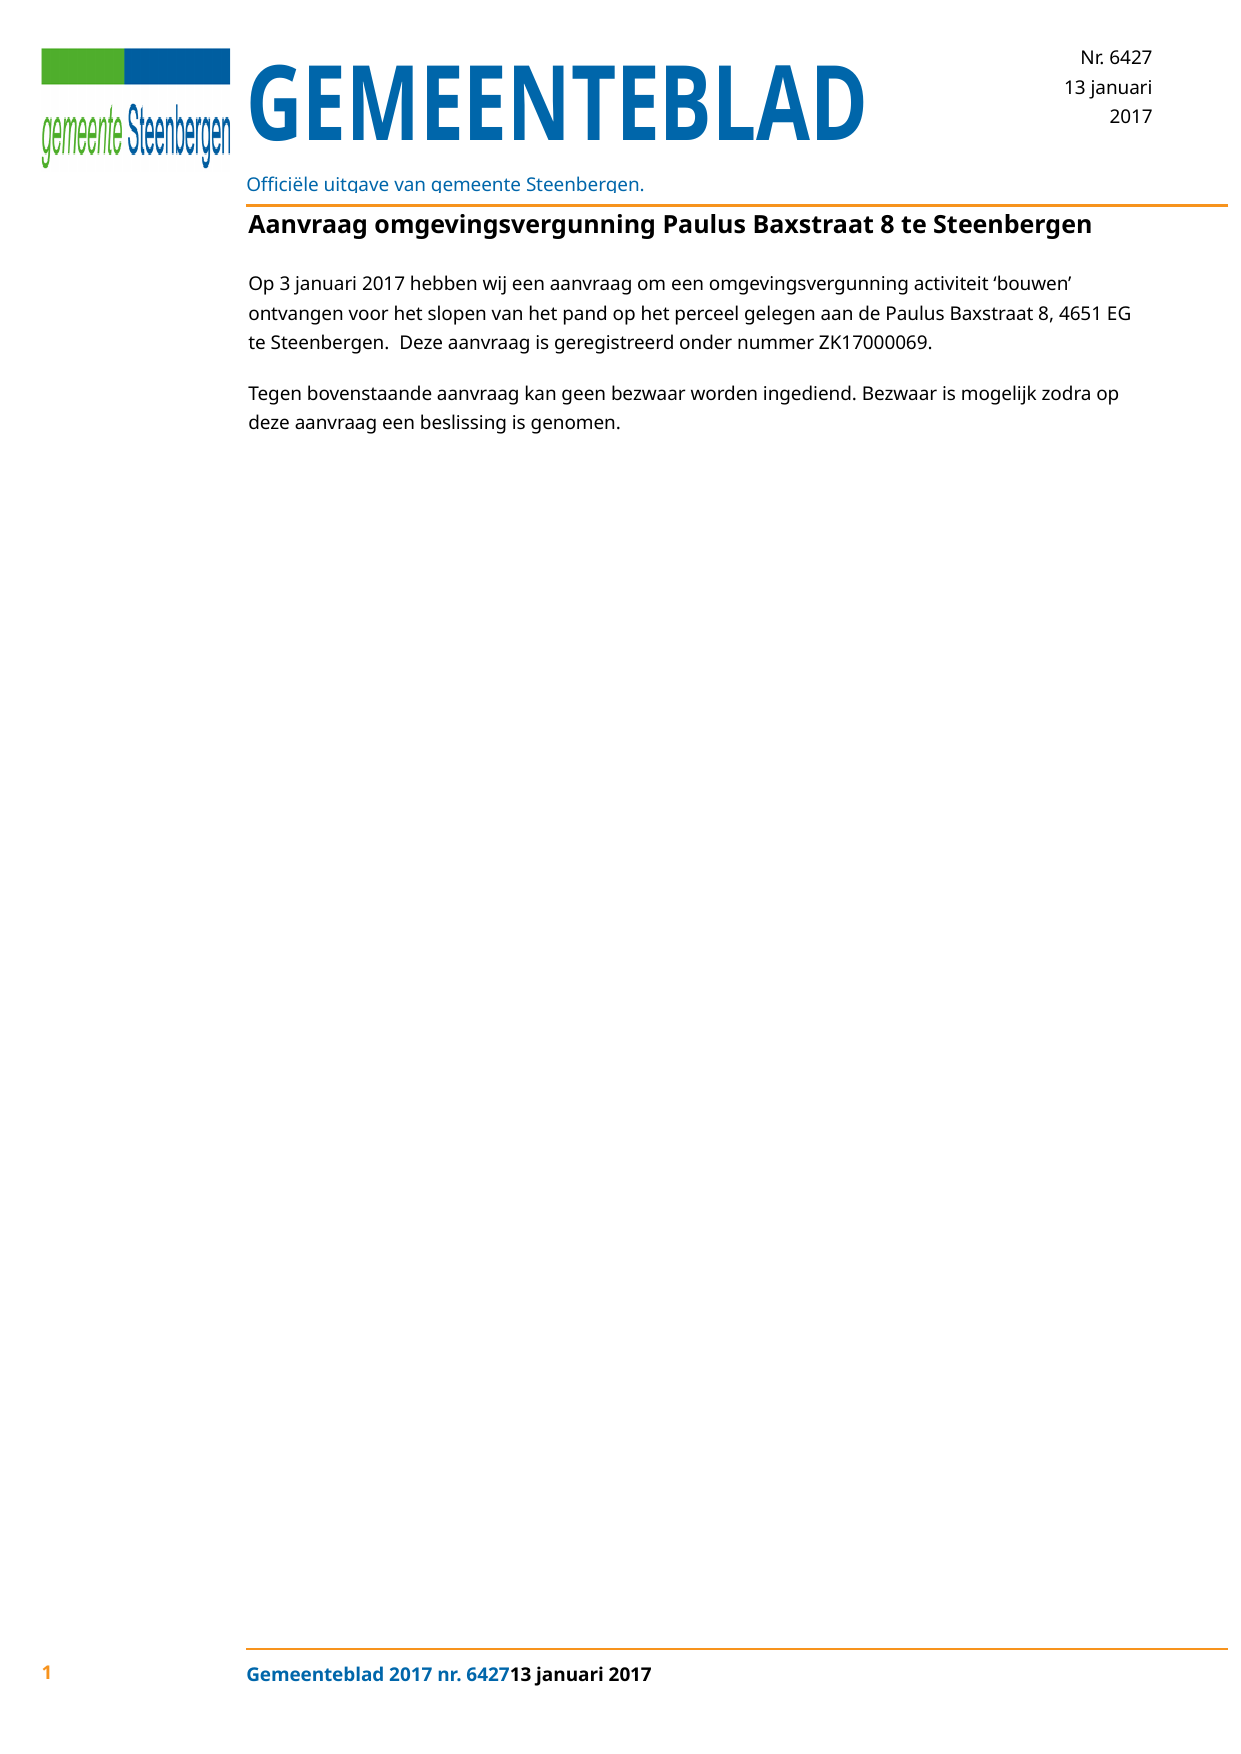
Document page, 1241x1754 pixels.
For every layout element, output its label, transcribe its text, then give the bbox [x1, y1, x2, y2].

text Op 3 januari 2017 hebben wij een aanvraag om een omgevingsvergunning activiteit ‘bouwen’ ontvangen voor het slopen van het pand op het perceel gelegen aan de Paulus Baxstraat 8, 4651 EG te Steenbergen. Deze aanvraag is geregistreerd onder nummer ZK17000069. [248, 270, 1152, 355]
picture [41, 47, 231, 172]
text Tegen bovenstaande aanvraag kan geen bezwaar worden ingediend. Bezwaar is mogelijk zodra op deze aanvraag een beslissing is genomen. [248, 380, 1152, 435]
text Aanvraag omgevingsvergunning Paulus Baxstraat 8 te Steenbergen [248, 207, 1152, 241]
